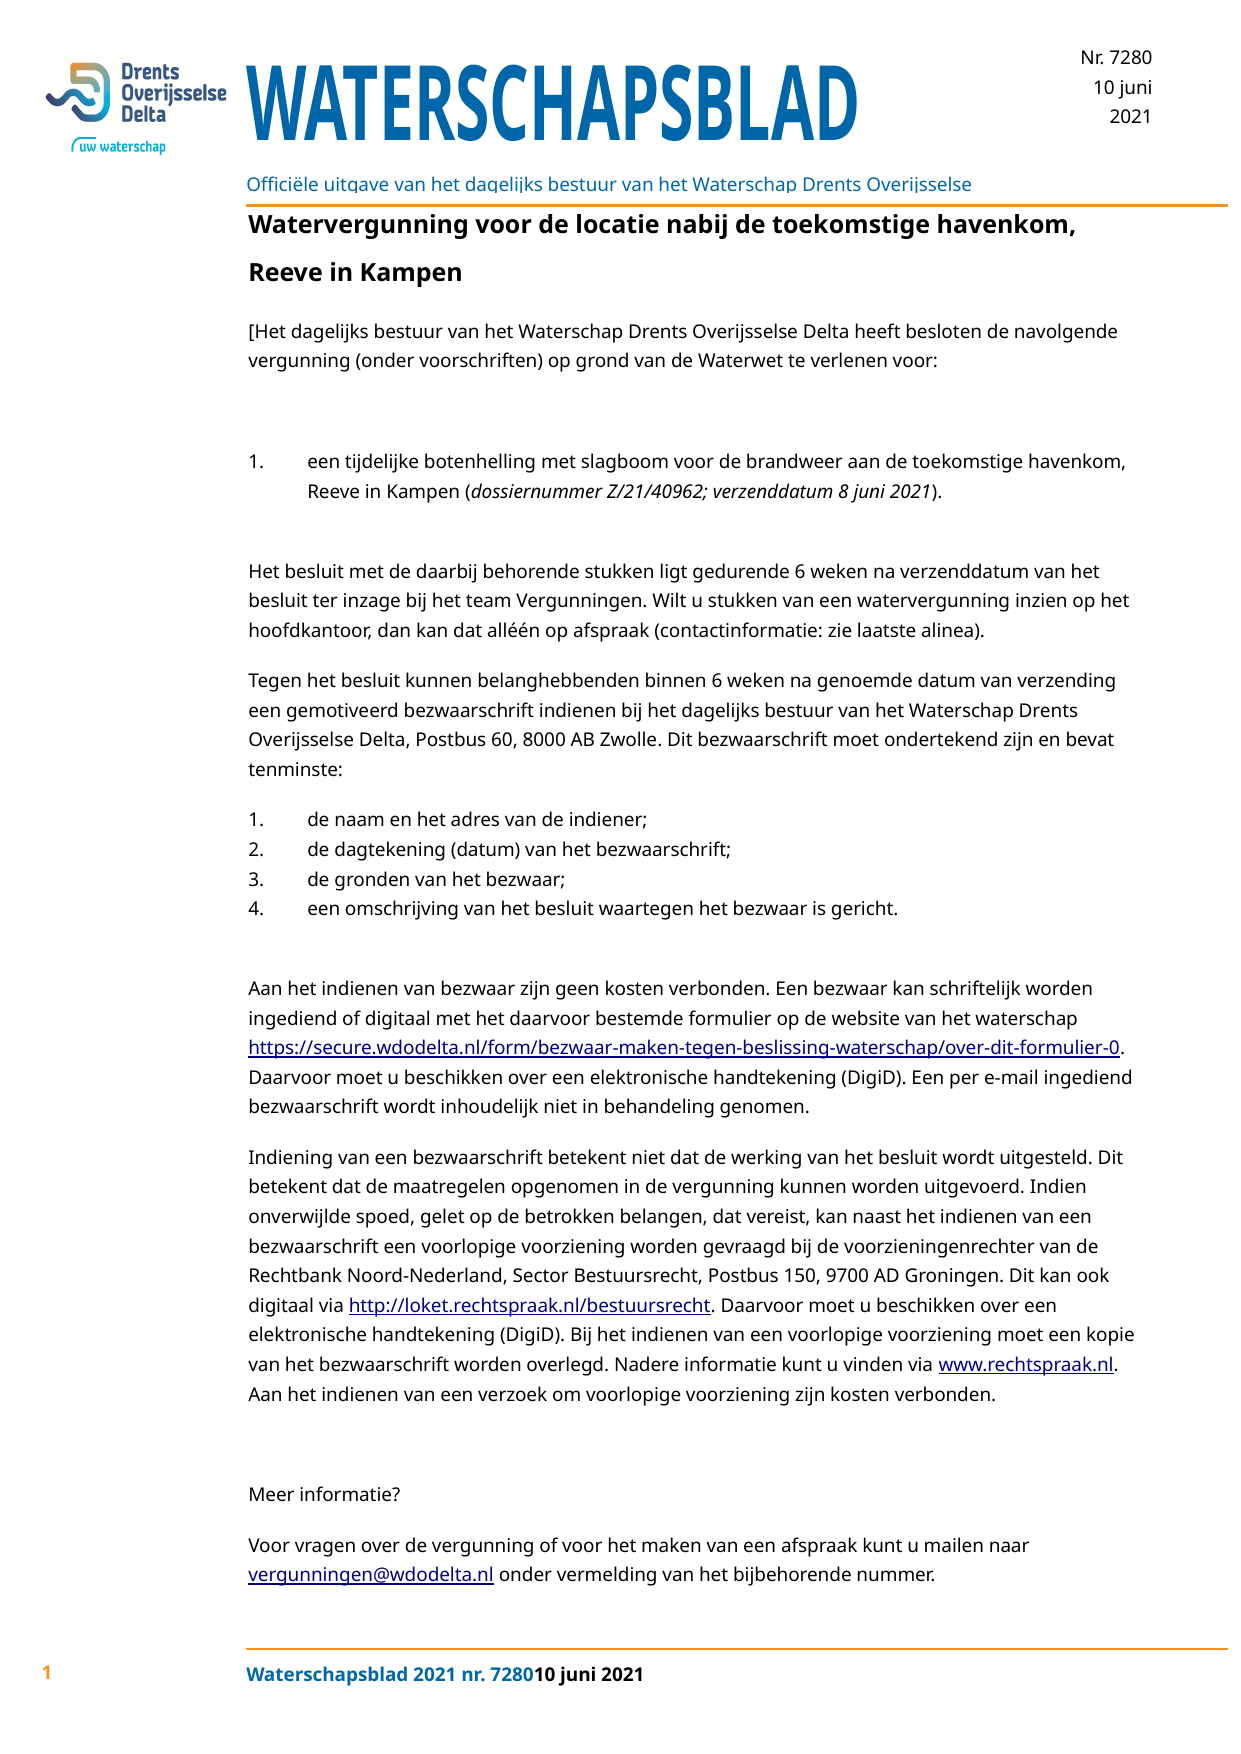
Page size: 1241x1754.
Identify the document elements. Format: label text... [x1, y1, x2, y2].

list een omschrijving van het besluit waartegen het bezwaar is gericht. [248, 895, 1152, 921]
text Tegen het besluit kunnen belanghebbenden binnen 6 weken na genoemde datum van verzending een gemotiveerd bezwaarschrift indienen bij het dagelijks bestuur van het Waterschap Drents Overijsselse Delta, Postbus 60, 8000 AB Zwolle. Dit bezwaarschrift moet ondertekend zijn en bevat tenminste: [248, 667, 1152, 782]
text Watervergunning voor de locatie nabij de toekomstige havenkom, Reeve in Kampen [248, 207, 1152, 288]
text Voor vragen over de vergunning of voor het maken van een afspraak kunt u mailen naar vergunningen@wdodelta.nl onder vermelding van het bijbehorende nummer. [248, 1532, 1152, 1587]
text Indiening van een bezwaarschrift betekent niet dat de werking van het besluit wordt uitgesteld. Dit betekent dat de maatregelen opgenomen in de vergunning kunnen worden uitgevoerd. Indien onverwijlde spoed, gelet op de betrokken belangen, dat vereist, kan naast het indienen van een bezwaarschrift een voorlopige voorziening worden gevraagd bij de voorzieningenrechter van de Rechtbank Noord-Nederland, Sector Bestuursrecht, Postbus 150, 9700 AD Groningen. Dit kan ook digitaal via http://loket.rechtspraak.nl/bestuursrecht. Daarvoor moet u beschikken over een elektronische handtekening (DigiD). Bij het indienen van een voorlopige voorziening moet een kopie van het bezwaarschrift worden overlegd. Nadere informatie kunt u vinden via www.rechtspraak.nl. Aan het indienen van een verzoek om voorlopige voorziening zijn kosten verbonden. [248, 1144, 1152, 1407]
list de naam en het adres van de indiener; [248, 807, 1152, 832]
text [Het dagelijks bestuur van het Waterschap Drents Overijsselse Delta heeft besloten de navolgende vergunning (onder voorschriften) op grond van de Waterwet te verlenen voor: [248, 318, 1152, 373]
picture [41, 47, 231, 172]
list de gronden van het bezwaar; [248, 866, 1152, 892]
list een tijdelijke botenhelling met slagboom voor de brandweer aan de toekomstige havenkom, Reeve in Kampen (dossiernummer Z/21/40962; verzenddatum 8 juni 2021). [248, 448, 1152, 504]
text Aan het indienen van bezwaar zijn geen kosten verbonden. Een bezwaar kan schriftelijk worden ingediend of digitaal met het daarvoor bestemde formulier op de website van het waterschap https://secure.wdodelta.nl/form/bezwaar-maken-tegen-beslissing-waterschap/over-dit-formulier-0. Daarvoor moet u beschikken over een elektronische handtekening (DigiD). Een per e-mail ingediend bezwaarschrift wordt inhoudelijk niet in behandeling genomen. [248, 975, 1152, 1119]
list de dagtekening (datum) van het bezwaarschrift; [248, 836, 1152, 862]
text Het besluit met de daarbij behorende stukken ligt gedurende 6 weken na verzenddatum van het besluit ter inzage bij het team Vergunningen. Wilt u stukken van een watervergunning inzien op het hoofdkantoor, dan kan dat alléén op afspraak (contactinformatie: zie laatste alinea). [248, 558, 1152, 643]
text Meer informatie? [248, 1482, 1152, 1507]
